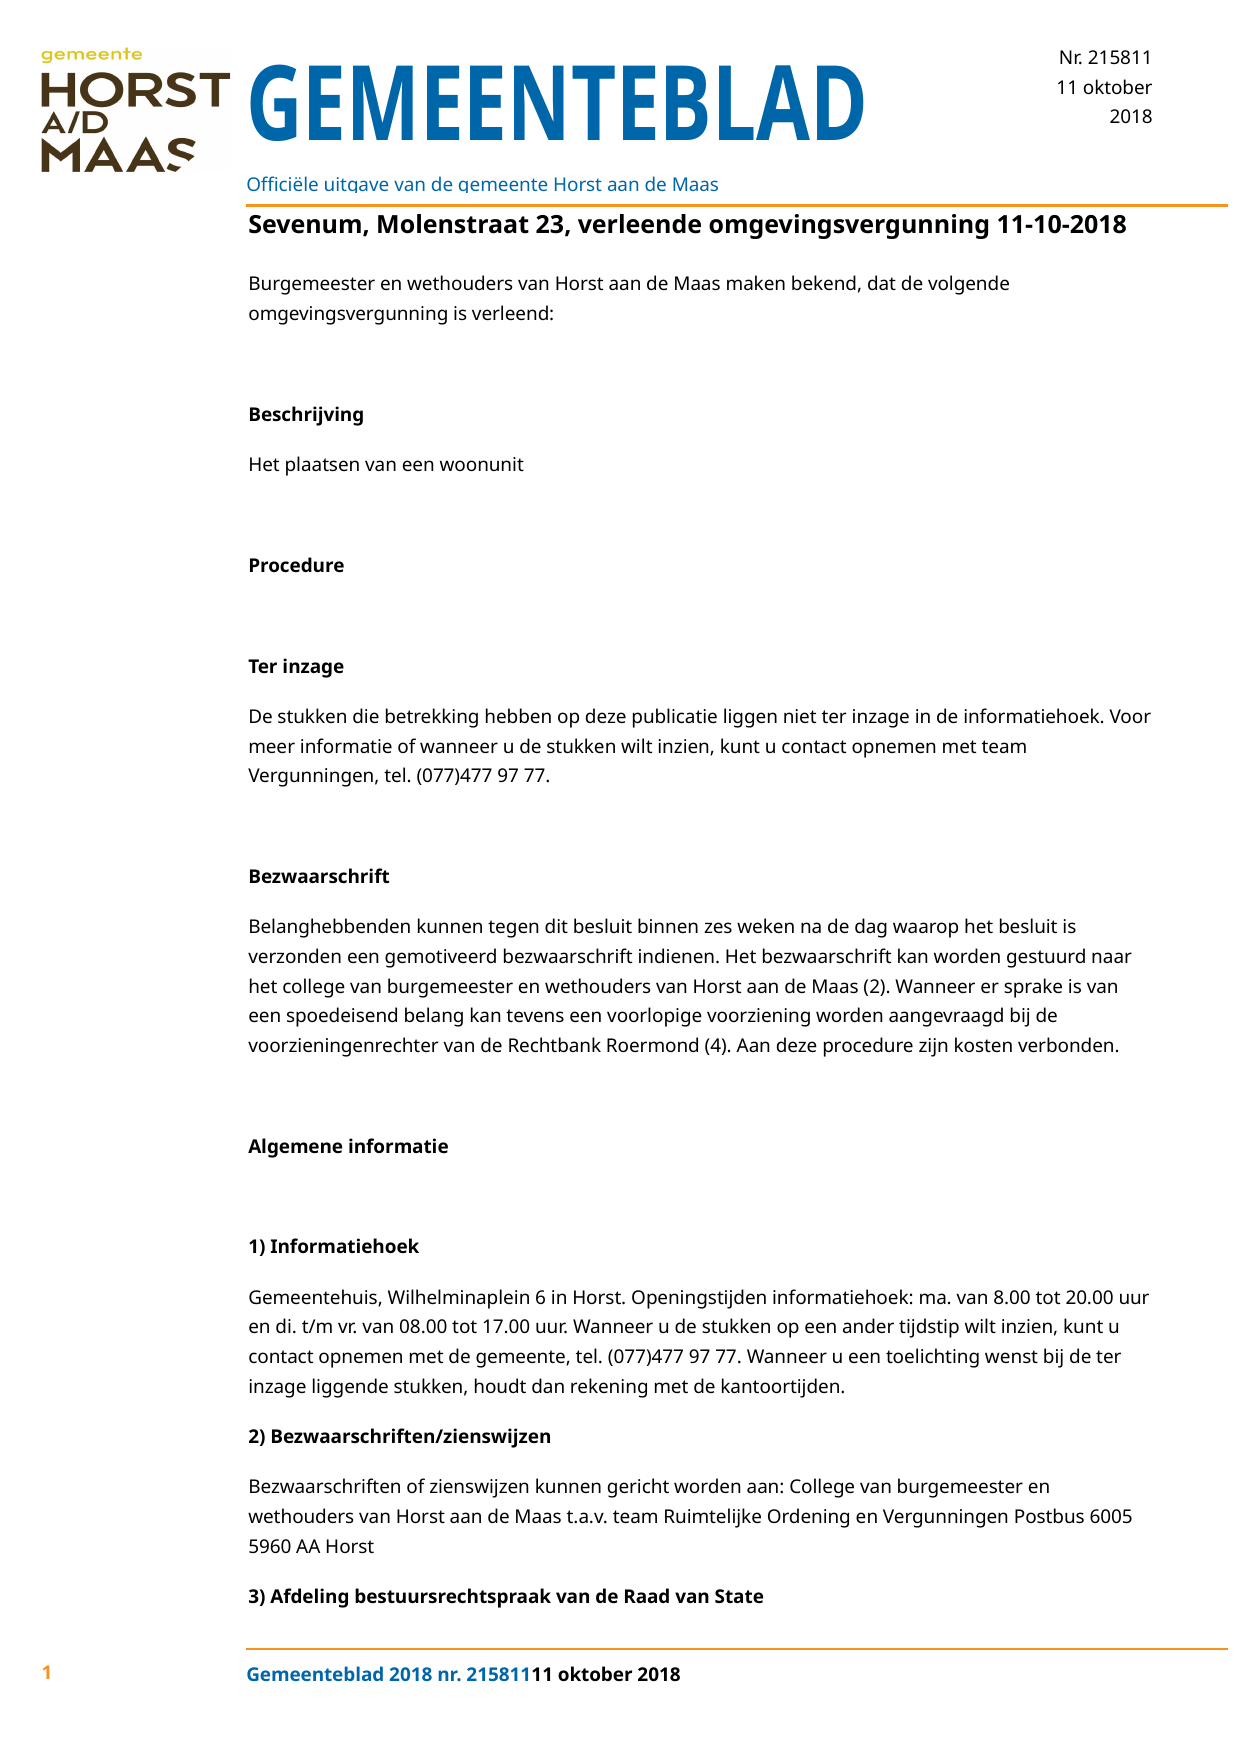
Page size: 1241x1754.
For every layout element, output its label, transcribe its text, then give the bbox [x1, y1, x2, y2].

text Belanghebbenden kunnen tegen dit besluit binnen zes weken na de dag waarop het besluit is verzonden een gemotiveerd bezwaarschrift indienen. Het bezwaarschrift kan worden gestuurd naar het college van burgemeester en wethouders van Horst aan de Maas (2). Wanneer er sprake is van een spoedeisend belang kan tevens een voorlopige voorziening worden aangevraagd bij de voorzieningenrechter van de Rechtbank Roermond (4). Aan deze procedure zijn kosten verbonden. [248, 914, 1152, 1058]
text Beschrijving [248, 401, 1152, 426]
text 3) Afdeling bestuursrechtspraak van de Raad van State [248, 1583, 1152, 1609]
text Bezwaarschrift [248, 863, 1152, 889]
text Procedure [248, 552, 1152, 578]
text Ter inzage [248, 653, 1152, 678]
text Het plaatsen van een woonunit [248, 451, 1152, 477]
text Bezwaarschriften of zienswijzen kunnen gericht worden aan: College van burgemeester en wethouders van Horst aan de Maas t.a.v. team Ruimtelijke Ordening en Vergunningen Postbus 6005 5960 AA Horst [248, 1474, 1152, 1558]
text Algemene informatie [248, 1133, 1152, 1158]
text De stukken die betrekking hebben op deze publicatie liggen niet ter inzage in de informatiehoek. Voor meer informatie of wanneer u de stukken wilt inzien, kunt u contact opnemen met team Vergunningen, tel. (077)477 97 77. [248, 703, 1152, 788]
text 2) Bezwaarschriften/zienswijzen [248, 1423, 1152, 1449]
text Burgemeester en wethouders van Horst aan de Maas maken bekend, dat de volgende omgevingsvergunning is verleend: [248, 270, 1152, 326]
text 1) Informatiehoek [248, 1234, 1152, 1259]
text Sevenum, Molenstraat 23, verleende omgevingsvergunning 11-10-2018 [248, 207, 1152, 241]
text Gemeentehuis, Wilhelminaplein 6 in Horst. Openingstijden informatiehoek: ma. van 8.00 tot 20.00 uur en di. t/m vr. van 08.00 tot 17.00 uur. Wanneer u de stukken op een ander tijdstip wilt inzien, kunt u contact opnemen met de gemeente, tel. (077)477 97 77. Wanneer u een toelichting wenst bij de ter inzage liggende stukken, houdt dan rekening met de kantoortijden. [248, 1284, 1152, 1398]
picture [41, 47, 231, 172]
